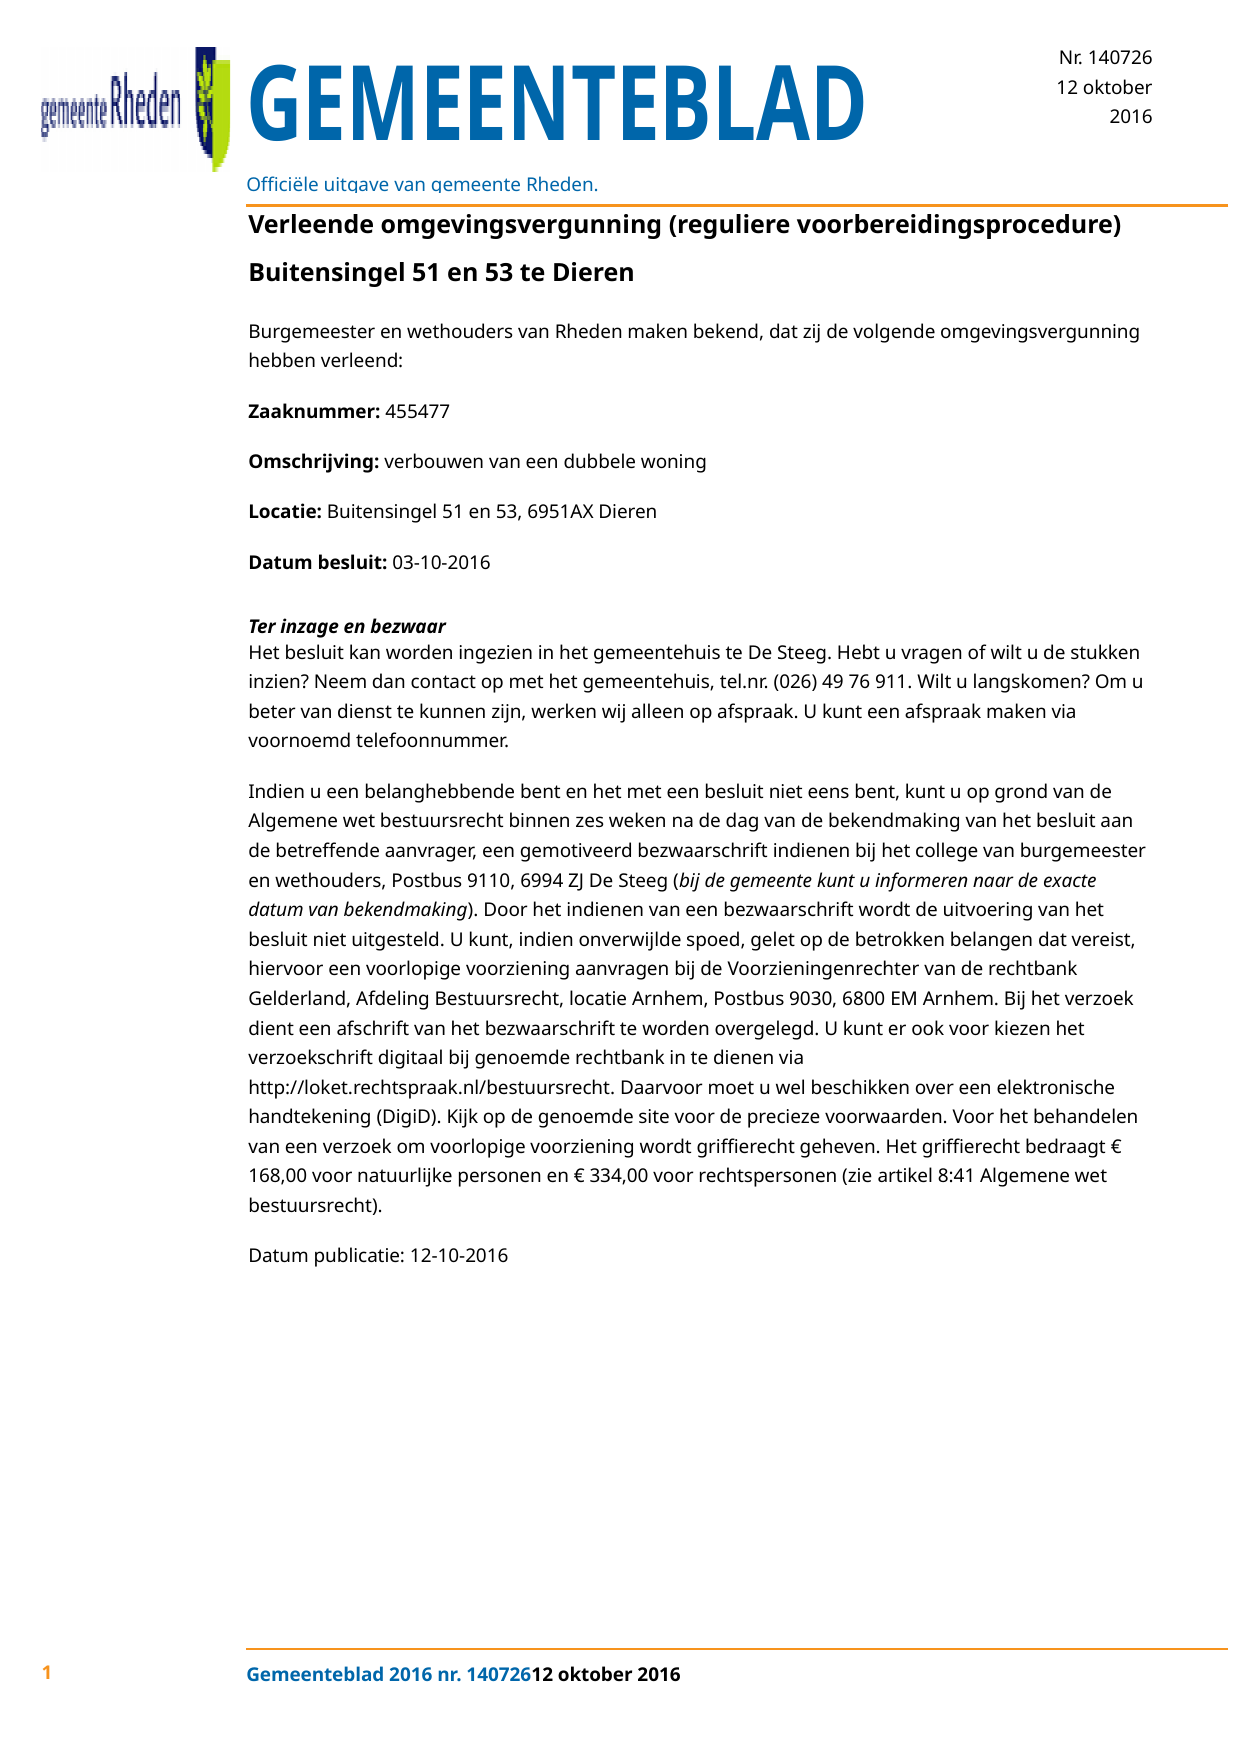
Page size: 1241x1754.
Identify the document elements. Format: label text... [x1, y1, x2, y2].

text Datum publicatie: 12-10-2016 [248, 1243, 1152, 1268]
text Verleende omgevingsvergunning (reguliere voorbereidingsprocedure) Buitensingel 51 en 53 te Dieren [248, 207, 1152, 288]
text Het besluit kan worden ingezien in het gemeentehuis te De Steeg. Hebt u vragen of wilt u de stukken inzien? Neem dan contact op met het gemeentehuis, tel.nr. (026) 49 76 911. Wilt u langskomen? Om u beter van dienst te kunnen zijn, werken wij alleen op afspraak. U kunt een afspraak maken via voornoemd telefoonnummer. [248, 639, 1152, 753]
text Indien u een belanghebbende bent en het met een besluit niet eens bent, kunt u op grond van de Algemene wet bestuursrecht binnen zes weken na de dag van de bekendmaking van het besluit aan de betreffende aanvrager, een gemotiveerd bezwaarschrift indienen bij het college van burgemeester en wethouders, Postbus 9110, 6994 ZJ De Steeg (bij de gemeente kunt u informeren naar de exacte datum van bekendmaking). Door het indienen van een bezwaarschrift wordt de uitvoering van het besluit niet uitgesteld. U kunt, indien onverwijlde spoed, gelet op de betrokken belangen dat vereist, hiervoor een voorlopige voorziening aanvragen bij de Voorzieningenrechter van de rechtbank Gelderland, Afdeling Bestuursrecht, locatie Arnhem, Postbus 9030, 6800 EM Arnhem. Bij het verzoek dient een afschrift van het bezwaarschrift te worden overgelegd. U kunt er ook voor kiezen het verzoekschrift digitaal bij genoemde rechtbank in te dienen via http://loket.rechtspraak.nl/bestuursrecht. Daarvoor moet u wel beschikken over een elektronische handtekening (DigiD). Kijk op de genoemde site voor de precieze voorwaarden. Voor het behandelen van een verzoek om voorlopige voorziening wordt griffierecht geheven. Het griffierecht bedraagt € 168,00 voor natuurlijke personen en € 334,00 voor rechtspersonen (zie artikel 8:41 Algemene wet bestuursrecht). [248, 778, 1152, 1218]
text Datum besluit: 03-10-2016 [248, 549, 1152, 575]
text Ter inzage en bezwaar [248, 613, 1152, 639]
text Zaaknummer: 455477 [248, 398, 1152, 424]
text Burgemeester en wethouders van Rheden maken bekend, dat zij de volgende omgevingsvergunning hebben verleend: [248, 318, 1152, 373]
picture [41, 47, 231, 172]
text Omschrijving: verbouwen van een dubbele woning [248, 448, 1152, 474]
text Locatie: Buitensingel 51 en 53, 6951AX Dieren [248, 499, 1152, 524]
